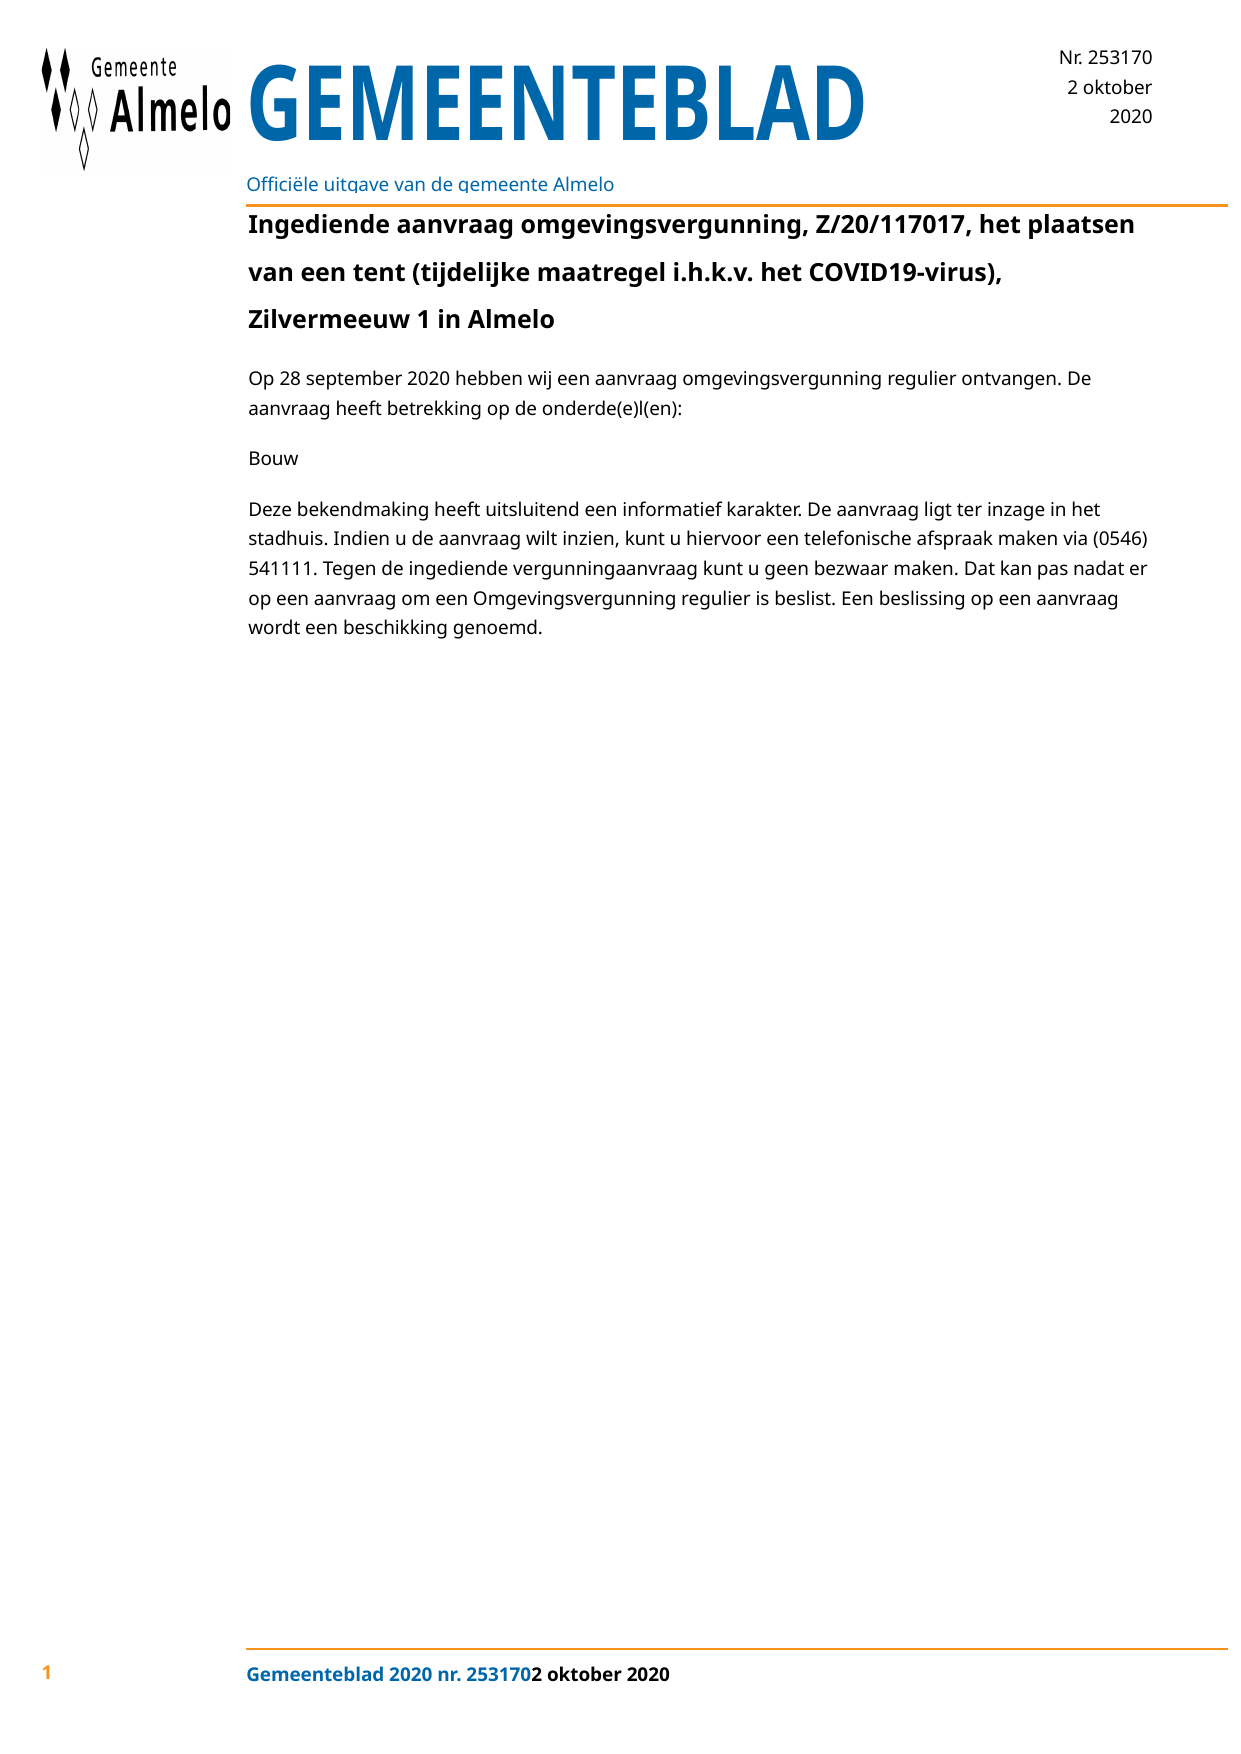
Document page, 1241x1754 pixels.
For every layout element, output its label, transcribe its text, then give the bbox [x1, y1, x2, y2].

picture [41, 47, 231, 172]
text Ingediende aanvraag omgevingsvergunning, Z/20/117017, het plaatsen van een tent (tijdelijke maatregel i.h.k.v. het COVID19-virus), Zilvermeeuw 1 in Almelo [248, 207, 1152, 336]
text Bouw [248, 446, 1152, 471]
text Deze bekendmaking heeft uitsluitend een informatief karakter. De aanvraag ligt ter inzage in het stadhuis. Indien u de aanvraag wilt inzien, kunt u hiervoor een telefonische afspraak maken via (0546) 541111. Tegen de ingediende vergunningaanvraag kunt u geen bezwaar maken. Dat kan pas nadat er op een aanvraag om een Omgevingsvergunning regulier is beslist. Een beslissing op een aanvraag wordt een beschikking genoemd. [248, 496, 1152, 640]
text Op 28 september 2020 hebben wij een aanvraag omgevingsvergunning regulier ontvangen. De aanvraag heeft betrekking op de onderde(e)l(en): [248, 366, 1152, 421]
